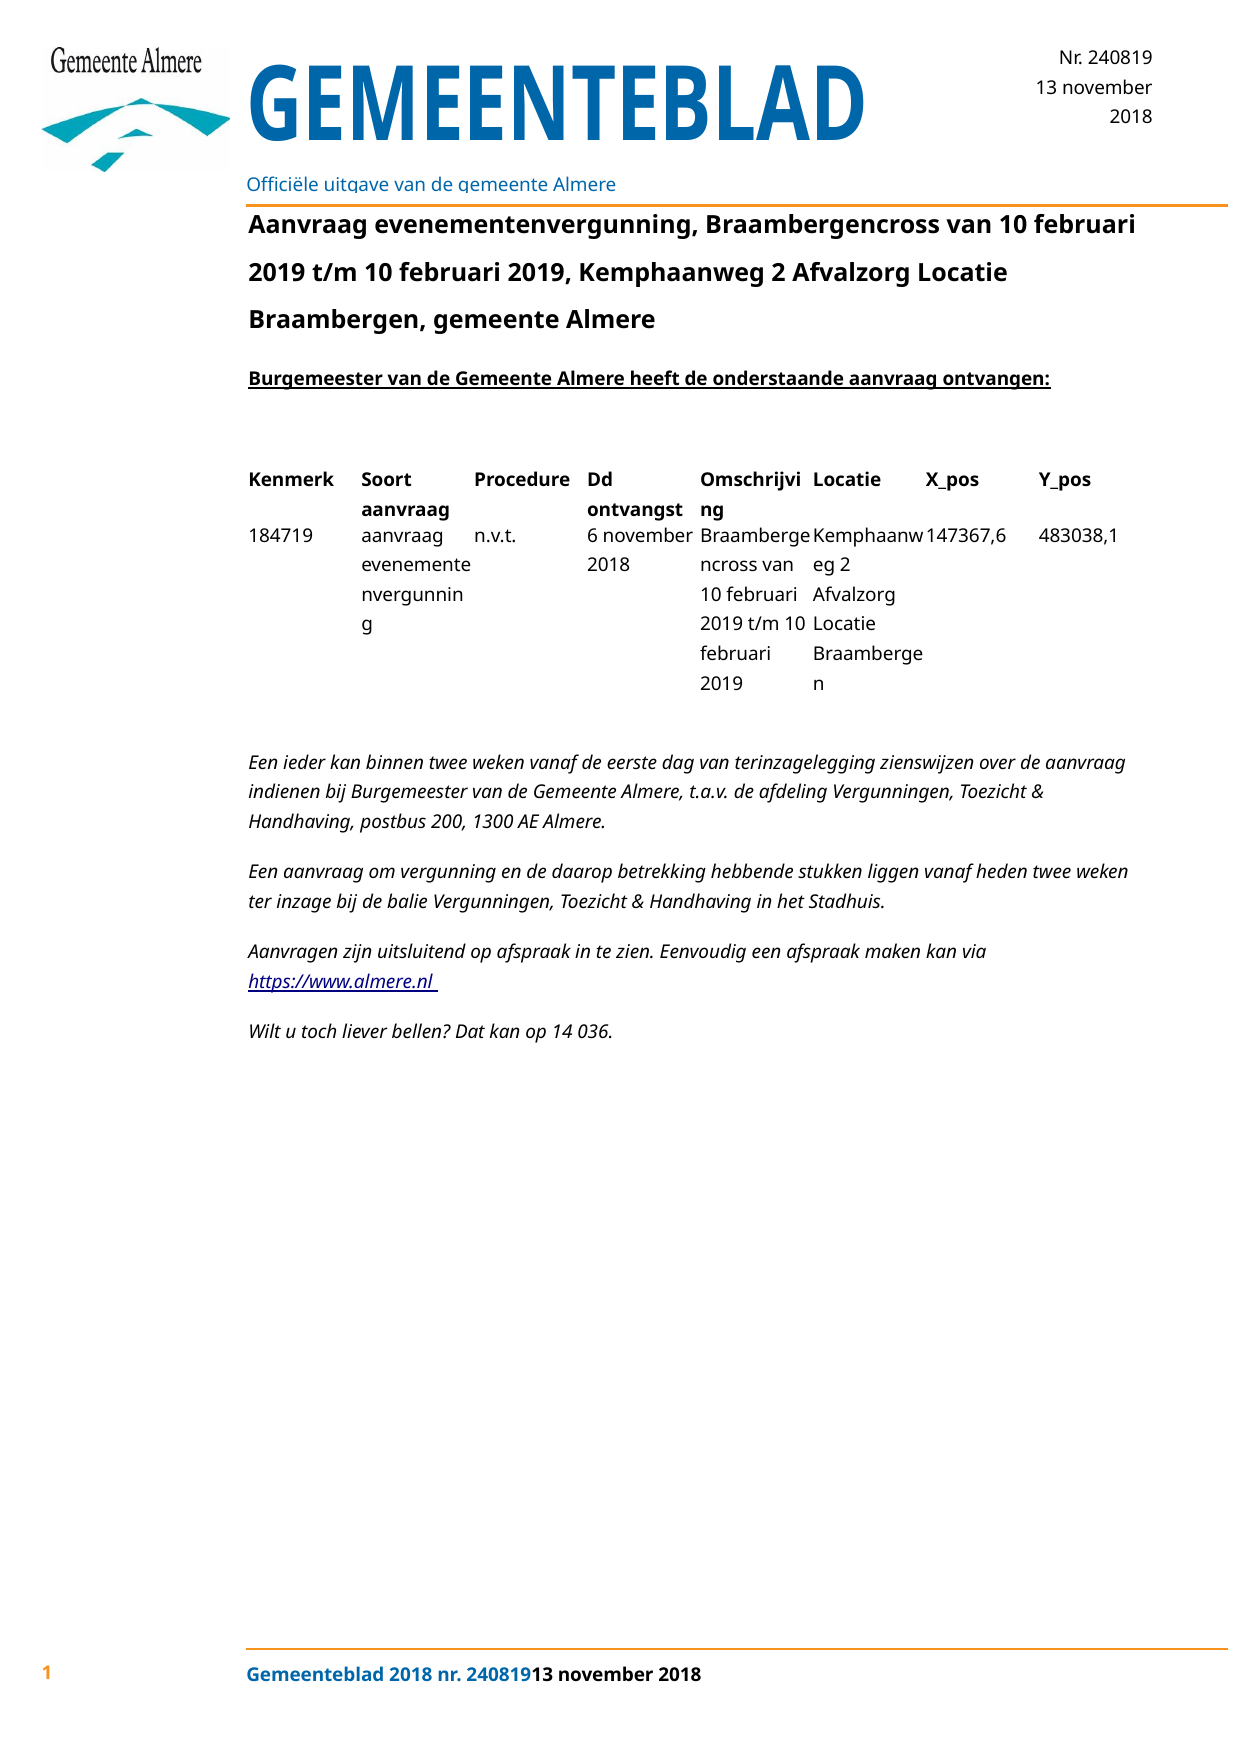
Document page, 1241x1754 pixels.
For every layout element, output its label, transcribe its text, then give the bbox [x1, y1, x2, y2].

text Een aanvraag om vergunning en de daarop betrekking hebbende stukken liggen vanaf heden twee weken ter inzage bij de balie Vergunningen, Toezicht & Handhaving in het Stadhuis. [248, 859, 1152, 914]
table_cell aanvraag evenementenvergunning [361, 522, 474, 695]
table_header Dd ontvangst [587, 466, 700, 522]
picture [41, 47, 231, 172]
table_cell 6 november 2018 [587, 522, 700, 695]
text Wilt u toch liever bellen? Dat kan op 14 036. [248, 1019, 1152, 1044]
table_header Procedure [474, 466, 587, 522]
table_header Y_pos [1039, 466, 1152, 522]
table_header X_pos [926, 466, 1038, 522]
text Een ieder kan binnen twee weken vanaf de eerste dag van terinzagelegging zienswijzen over de aanvraag indienen bij Burgemeester van de Gemeente Almere, t.a.v. de afdeling Vergunningen, Toezicht & Handhaving, postbus 200, 1300 AE Almere. [248, 749, 1152, 834]
text Aanvraag evenementenvergunning, Braambergencross van 10 februari 2019 t/m 10 februari 2019, Kemphaanweg 2 Afvalzorg Locatie Braambergen, gemeente Almere [248, 207, 1152, 336]
table_header Locatie [813, 466, 926, 522]
table_cell 184719 [248, 522, 361, 695]
table_cell 147367,6 [926, 522, 1038, 695]
table_cell Braambergencross van 10 februari 2019 t/m 10 februari 2019 [700, 522, 813, 695]
table_header Omschrijving [700, 466, 813, 522]
table_header Soort aanvraag [361, 466, 474, 522]
text Burgemeester van de Gemeente Almere heeft de onderstaande aanvraag ontvangen: [248, 366, 1152, 391]
table_cell n.v.t. [474, 522, 587, 695]
text Aanvragen zijn uitsluitend op afspraak in te zien. Eenvoudig een afspraak maken kan via https://www.almere.nl [248, 939, 1152, 994]
table_cell Kemphaanweg 2 Afvalzorg Locatie Braambergen [813, 522, 926, 695]
table_header Kenmerk [248, 466, 361, 522]
table_cell 483038,1 [1039, 522, 1152, 695]
